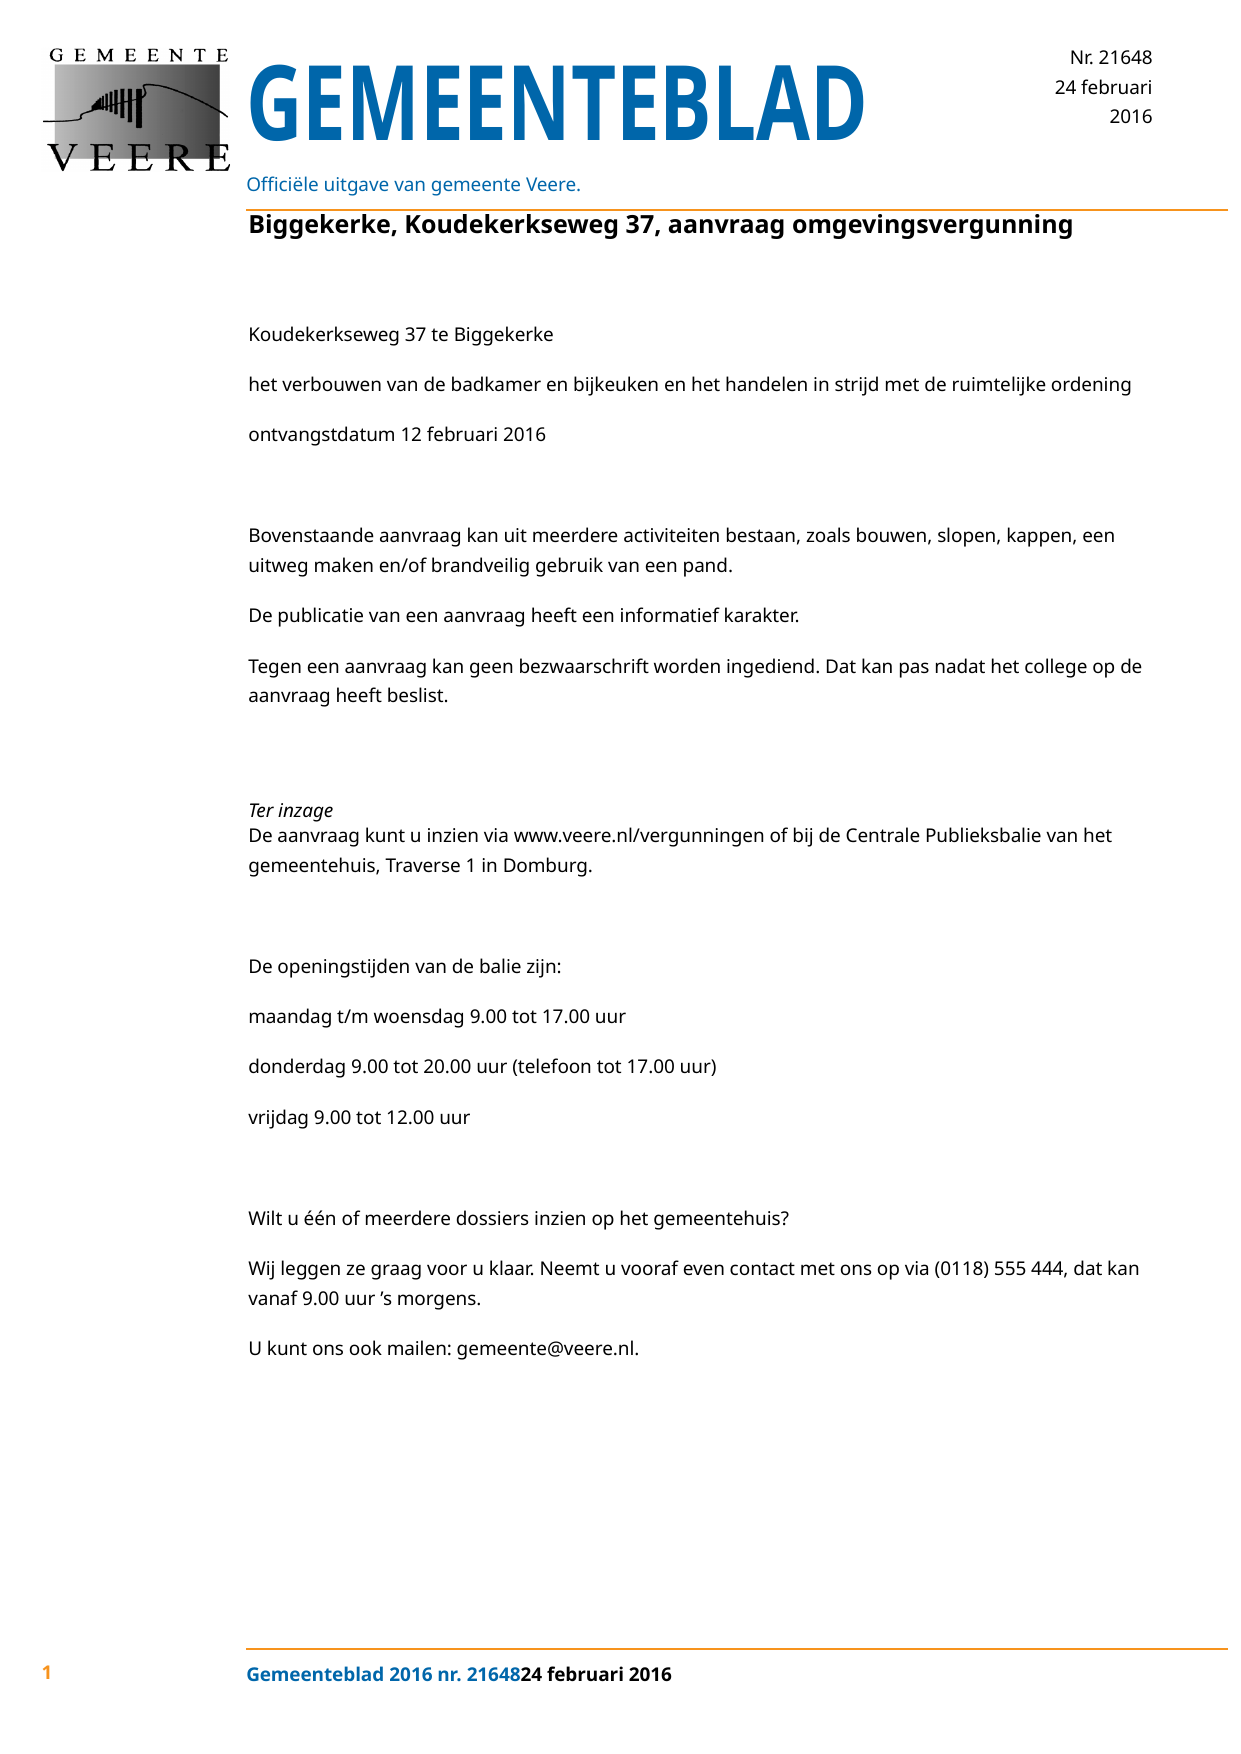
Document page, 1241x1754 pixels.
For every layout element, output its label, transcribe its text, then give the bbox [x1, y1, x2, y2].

text De openingstijden van de balie zijn: [248, 953, 1152, 979]
text De publicatie van een aanvraag heeft een informatief karakter. [248, 602, 1152, 628]
text donderdag 9.00 tot 20.00 uur (telefoon tot 17.00 uur) [248, 1054, 1152, 1079]
text vrijdag 9.00 tot 12.00 uur [248, 1104, 1152, 1130]
text Ter inzage [248, 797, 1152, 822]
text ontvangstdatum 12 februari 2016 [248, 422, 1152, 447]
picture [41, 47, 231, 172]
text De aanvraag kunt u inzien via www.veere.nl/vergunningen of bij de Centrale Publieksbalie van het gemeentehuis, Traverse 1 in Domburg. [248, 822, 1152, 878]
text maandag t/m woensdag 9.00 tot 17.00 uur [248, 1003, 1152, 1029]
text Wij leggen ze graag voor u klaar. Neemt u vooraf even contact met ons op via (0118) 555 444, dat kan vanaf 9.00 uur ’s morgens. [248, 1255, 1152, 1311]
text Bovenstaande aanvraag kan uit meerdere activiteiten bestaan, zoals bouwen, slopen, kappen, een uitweg maken en/of brandveilig gebruik van een pand. [248, 522, 1152, 578]
text het verbouwen van de badkamer en bijkeuken en het handelen in strijd met de ruimtelijke ordening [248, 371, 1152, 397]
text Tegen een aanvraag kan geen bezwaarschrift worden ingediend. Dat kan pas nadat het college op de aanvraag heeft beslist. [248, 653, 1152, 708]
text U kunt ons ook mailen: gemeente@veere.nl. [248, 1335, 1152, 1361]
text Wilt u één of meerdere dossiers inzien op het gemeentehuis? [248, 1205, 1152, 1231]
text Koudekerkseweg 37 te Biggekerke [248, 321, 1152, 346]
text Biggekerke, Koudekerkseweg 37, aanvraag omgevingsvergunning [248, 211, 1152, 241]
